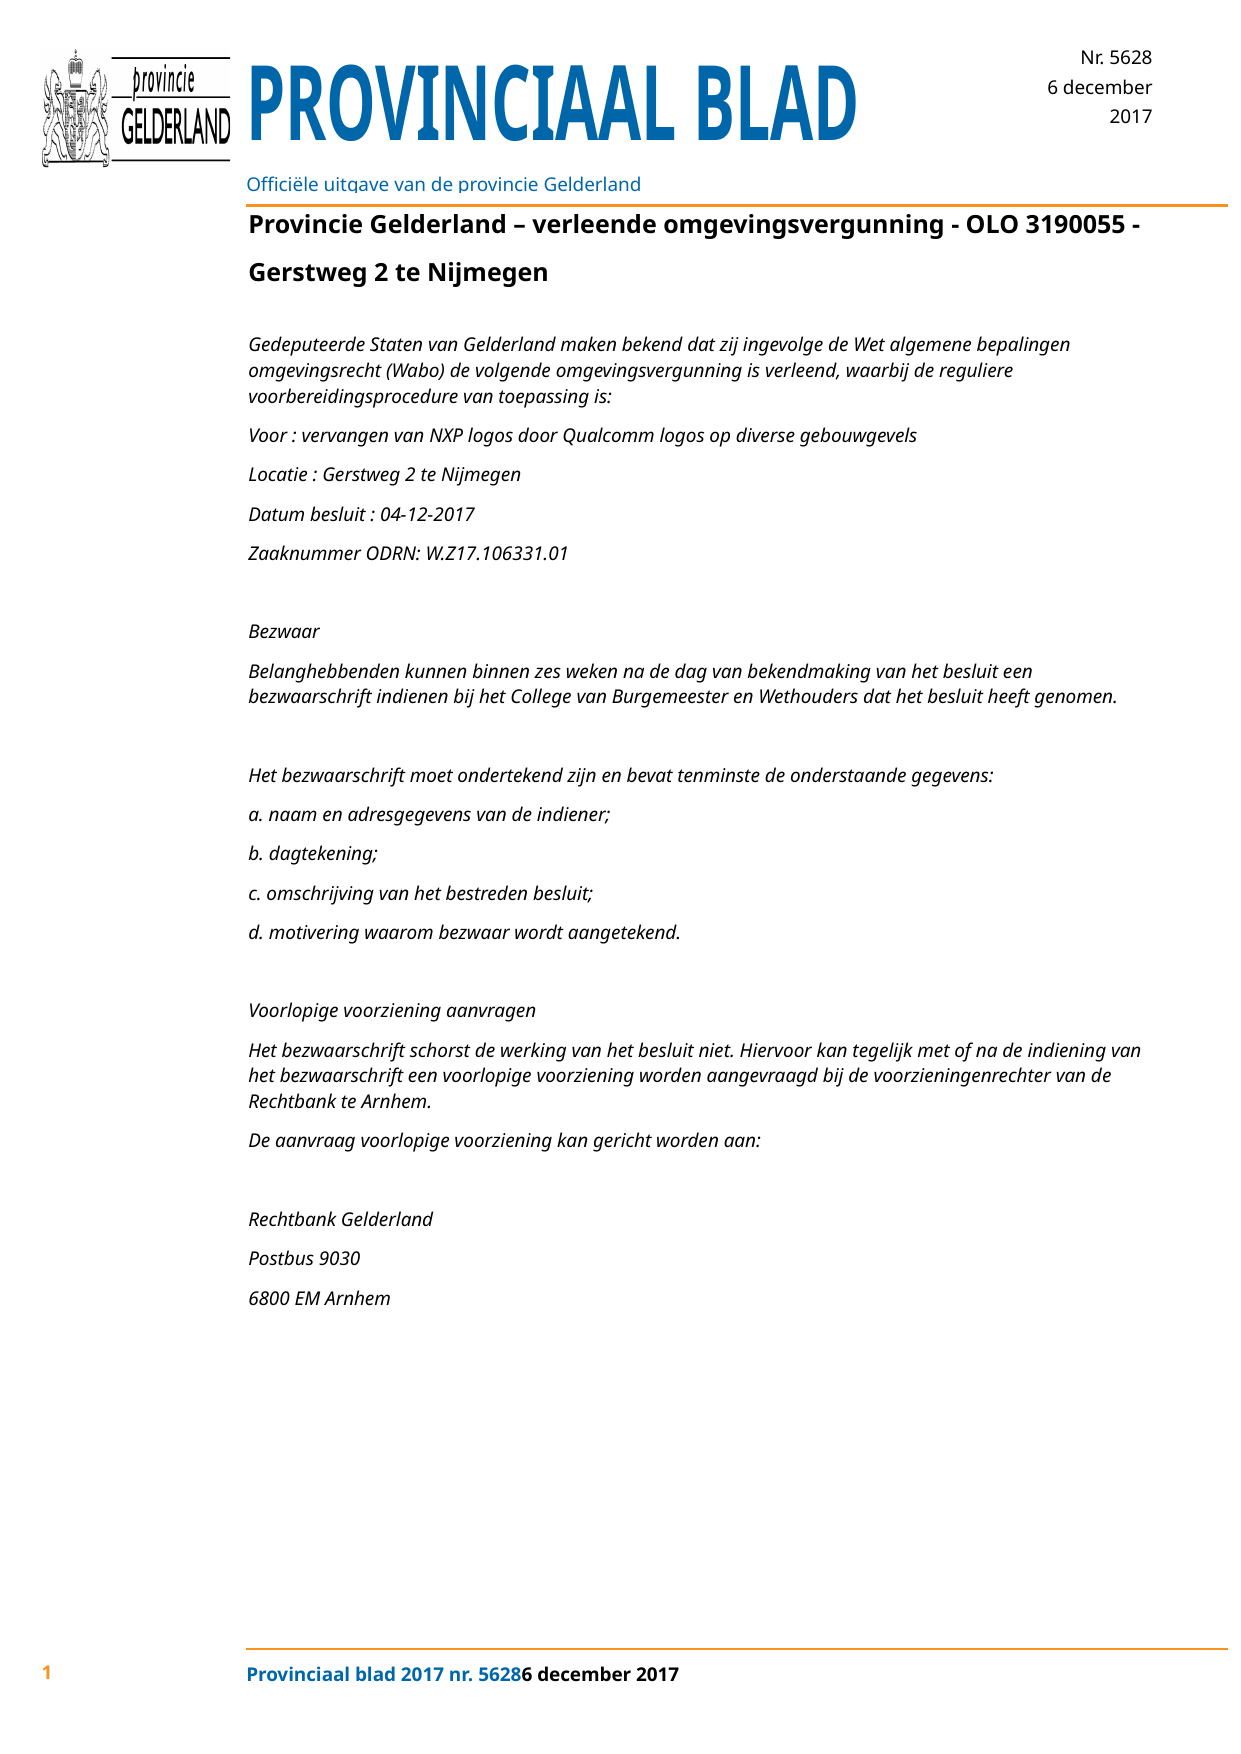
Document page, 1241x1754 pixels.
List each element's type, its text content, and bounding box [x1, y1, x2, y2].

text Rechtbank Gelderland [248, 1206, 1152, 1232]
text Het bezwaarschrift moet ondertekend zijn en bevat tenminste de onderstaande gegevens: [248, 762, 1152, 788]
text Zaaknummer ODRN: W.Z17.106331.01 [248, 540, 1152, 566]
text Bezwaar [248, 618, 1152, 644]
text Het bezwaarschrift schorst de werking van het besluit niet. Hiervoor kan tegelijk met of na de indiening van het bezwaarschrift een voorlopige voorziening worden aangevraagd bij de voorzieningenrechter van de Rechtbank te Arnhem. [248, 1037, 1152, 1114]
text Voorlopige voorziening aanvragen [248, 998, 1152, 1023]
text De aanvraag voorlopige voorziening kan gericht worden aan: [248, 1128, 1152, 1153]
text Provincie Gelderland – verleende omgevingsvergunning - OLO 3190055 - Gerstweg 2 te Nijmegen [248, 207, 1152, 288]
text Gedeputeerde Staten van Gelderland maken bekend dat zij ingevolge de Wet algemene bepalingen omgevingsrecht (Wabo) de volgende omgevingsvergunning is verleend, waarbij de reguliere voorbereidingsprocedure van toepassing is: [248, 331, 1152, 409]
text b. dagtekening; [248, 841, 1152, 866]
text Belanghebbenden kunnen binnen zes weken na de dag van bekendmaking van het besluit een bezwaarschrift indienen bij het College van Burgemeester en Wethouders dat het besluit heeft genomen. [248, 658, 1152, 709]
picture [41, 47, 231, 172]
text d. motivering waarom bezwaar wordt aangetekend. [248, 919, 1152, 945]
text Voor : vervangen van NXP logos door Qualcomm logos op diverse gebouwgevels [248, 422, 1152, 448]
text a. naam en adresgegevens van de indiener; [248, 801, 1152, 827]
text Locatie : Gerstweg 2 te Nijmegen [248, 461, 1152, 487]
text Postbus 9030 [248, 1246, 1152, 1271]
text Datum besluit : 04-12-2017 [248, 501, 1152, 526]
text 6800 EM Arnhem [248, 1285, 1152, 1311]
text c. omschrijving van het bestreden besluit; [248, 880, 1152, 906]
